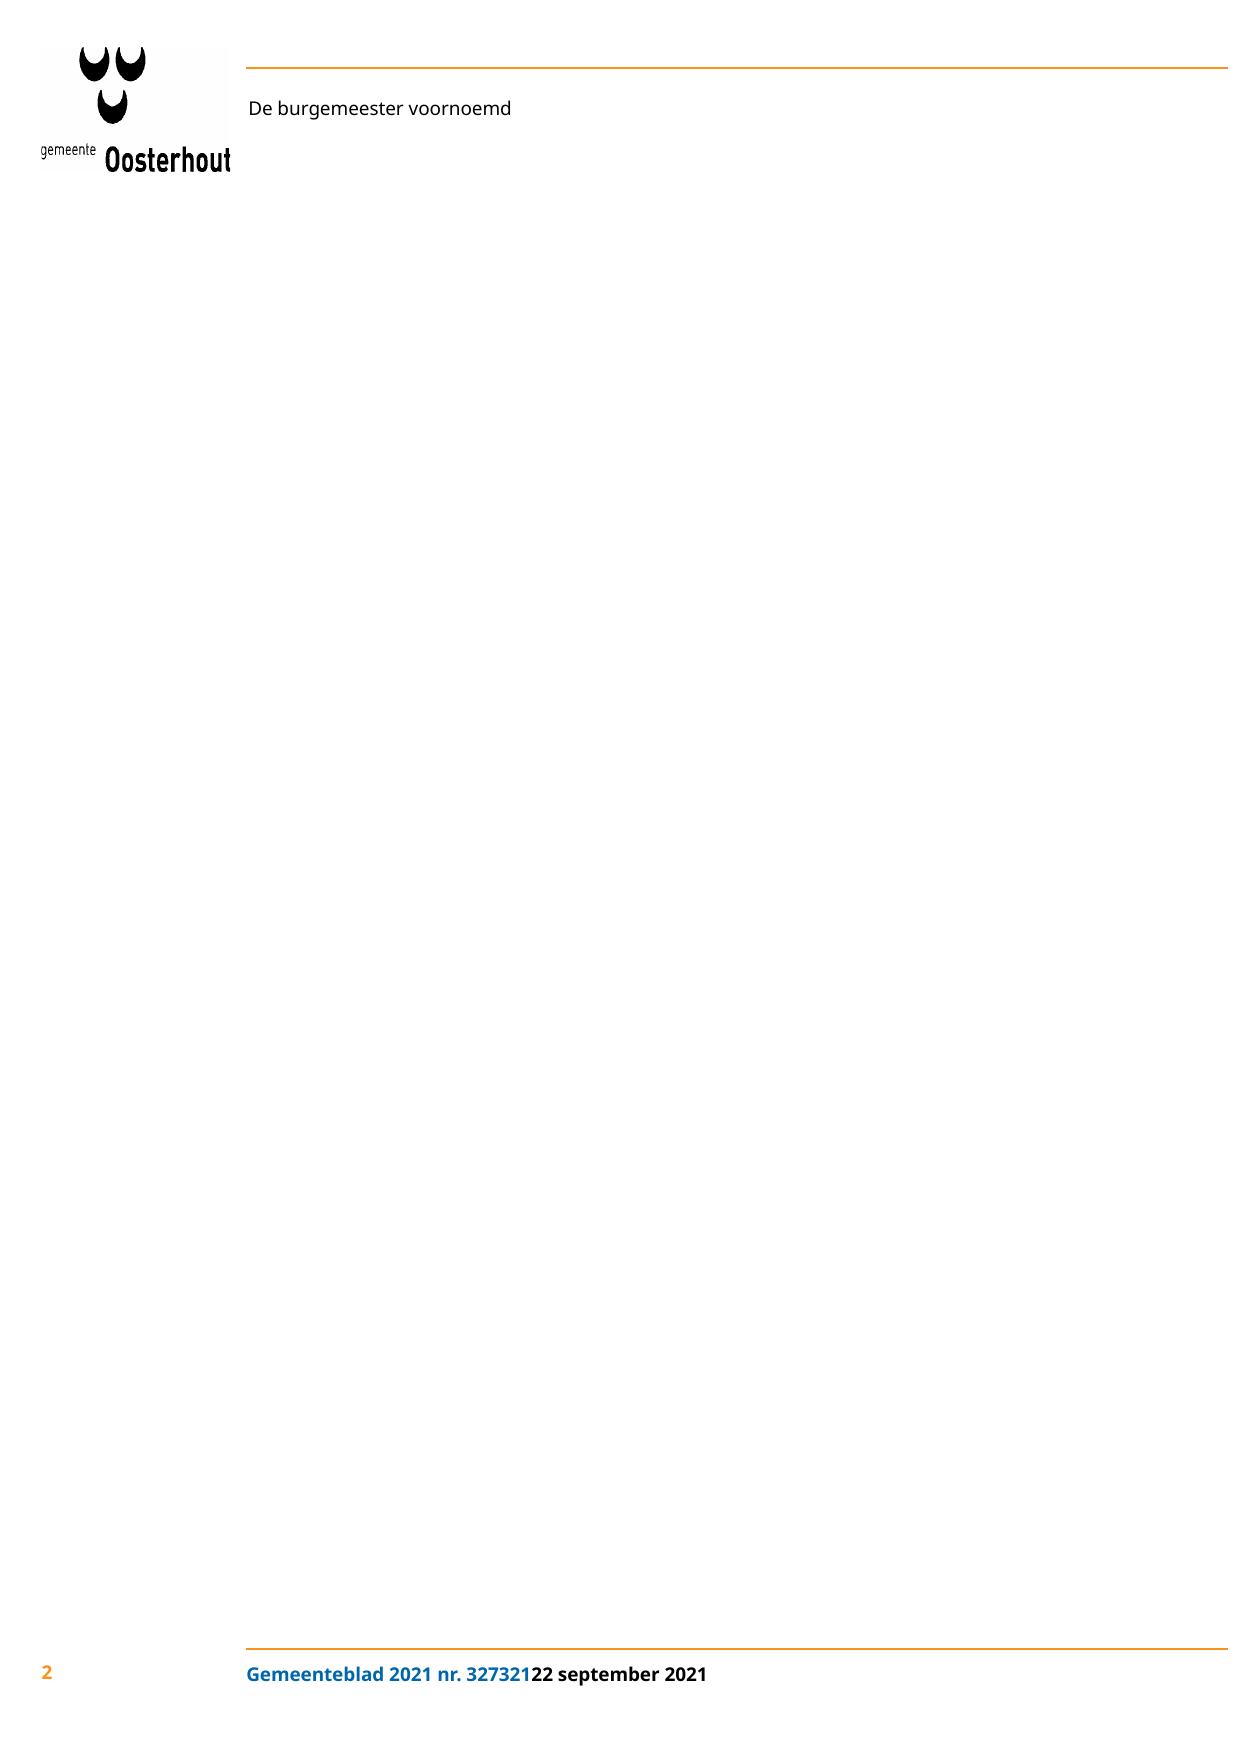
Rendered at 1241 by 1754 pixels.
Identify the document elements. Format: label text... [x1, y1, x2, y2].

text De burgemeester voornoemd [248, 95, 1152, 121]
picture [41, 47, 231, 172]
